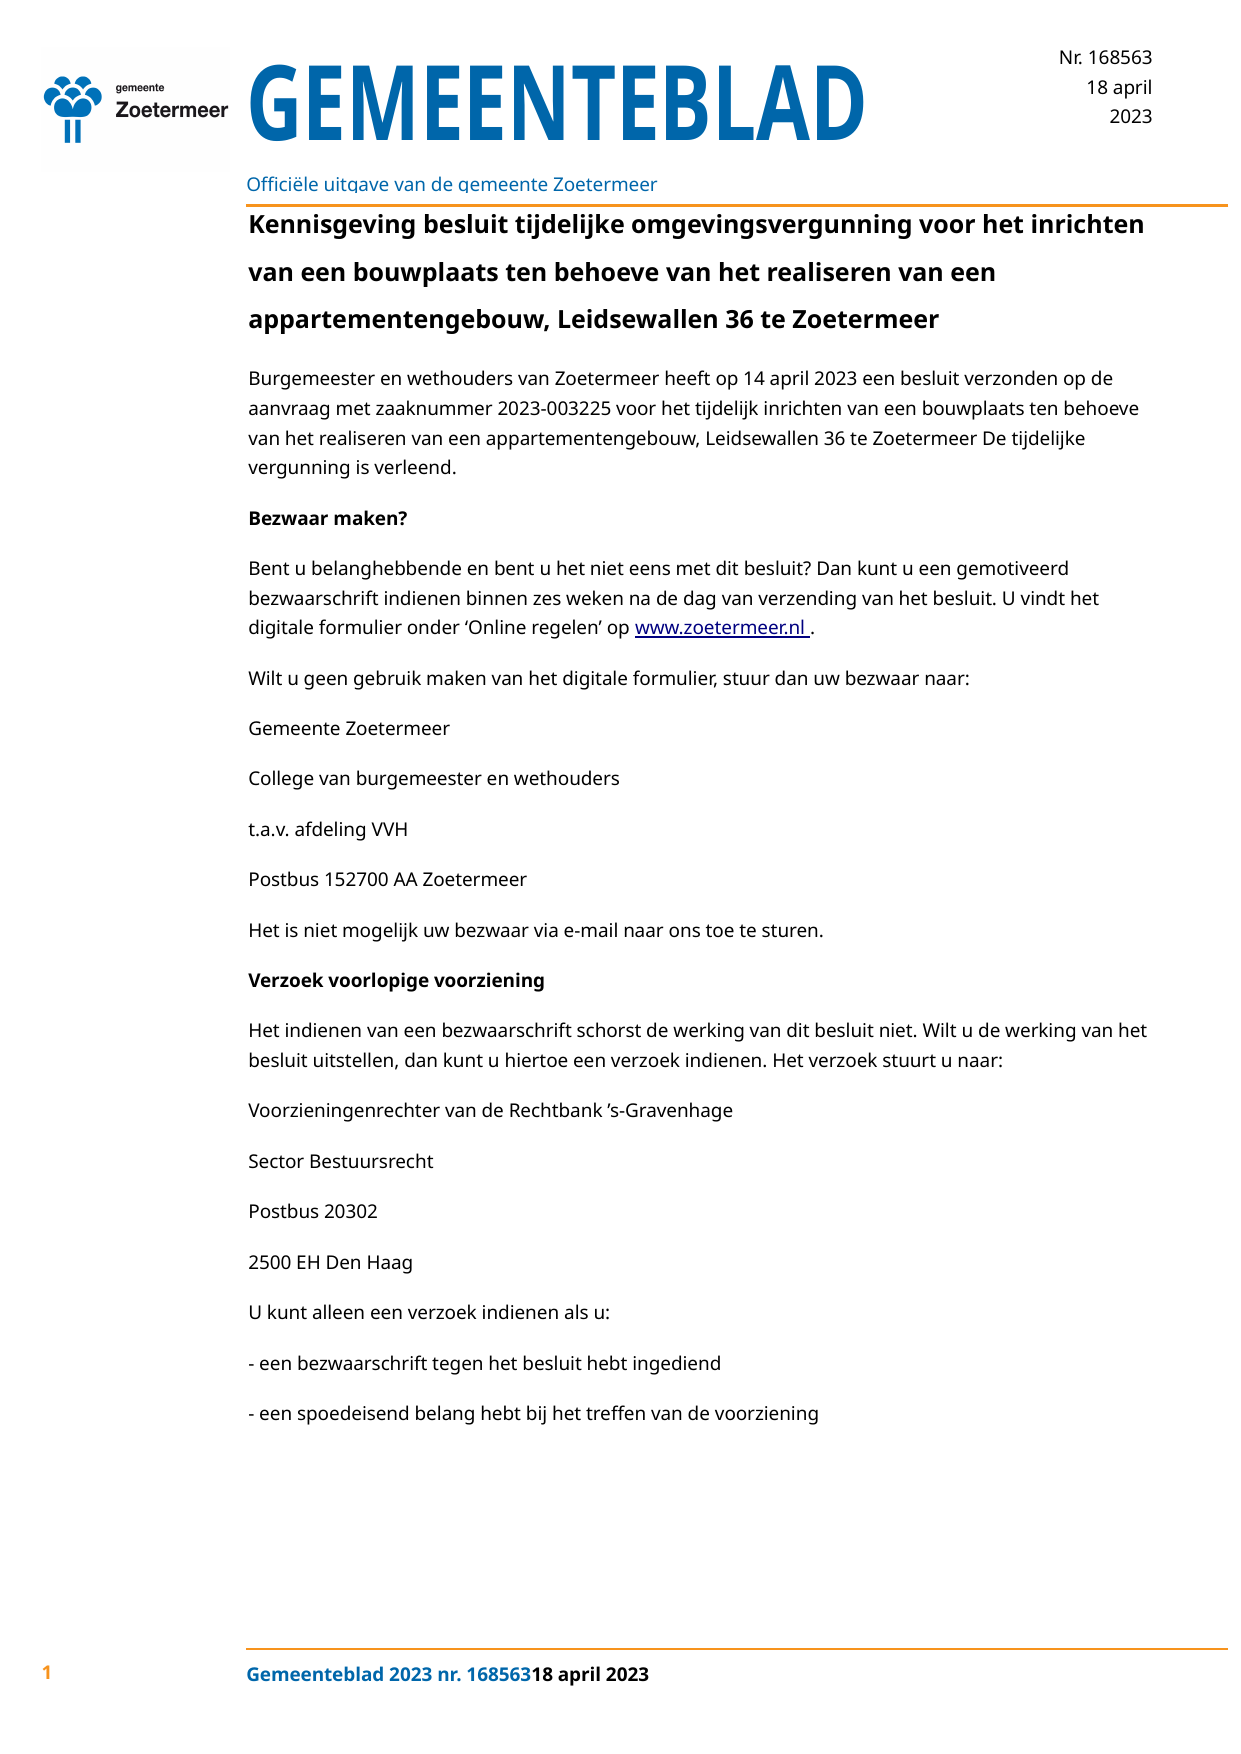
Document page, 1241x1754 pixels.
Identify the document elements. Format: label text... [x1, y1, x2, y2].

text U kunt alleen een verzoek indienen als u: [248, 1299, 1152, 1325]
text t.a.v. afdeling VVH [248, 816, 1152, 842]
text Kennisgeving besluit tijdelijke omgevingsvergunning voor het inrichten van een bouwplaats ten behoeve van het realiseren van een appartementengebouw, Leidsewallen 36 te Zoetermeer [248, 207, 1152, 336]
text Het indienen van een bezwaarschrift schorst de werking van dit besluit niet. Wilt u de werking van het besluit uitstellen, dan kunt u hiertoe een verzoek indienen. Het verzoek stuurt u naar: [248, 1018, 1152, 1073]
text Burgemeester en wethouders van Zoetermeer heeft op 14 april 2023 een besluit verzonden op de aanvraag met zaaknummer 2023-003225 voor het tijdelijk inrichten van een bouwplaats ten behoeve van het realiseren van een appartementengebouw, Leidsewallen 36 te Zoetermeer De tijdelijke vergunning is verleend. [248, 366, 1152, 480]
text Verzoek voorlopige voorziening [248, 967, 1152, 993]
text Postbus 20302 [248, 1198, 1152, 1224]
text Het is niet mogelijk uw bezwaar via e-mail naar ons toe te sturen. [248, 917, 1152, 942]
text Gemeente Zoetermeer [248, 715, 1152, 741]
text Postbus 152700 AA Zoetermeer [248, 866, 1152, 892]
text - een bezwaarschrift tegen het besluit hebt ingediend [248, 1350, 1152, 1375]
text Voorzieningenrechter van de Rechtbank ’s-Gravenhage [248, 1098, 1152, 1123]
text College van burgemeester en wethouders [248, 766, 1152, 791]
text Sector Bestuursrecht [248, 1148, 1152, 1174]
text Wilt u geen gebruik maken van het digitale formulier, stuur dan uw bezwaar naar: [248, 665, 1152, 690]
text 2500 EH Den Haag [248, 1249, 1152, 1274]
picture [41, 47, 231, 172]
text - een spoedeisend belang hebt bij het treffen van de voorziening [248, 1400, 1152, 1426]
text Bent u belanghebbende en bent u het niet eens met dit besluit? Dan kunt u een gemotiveerd bezwaarschrift indienen binnen zes weken na de dag van verzending van het besluit. U vindt het digitale formulier onder ‘Online regelen’ op www.zoetermeer.nl . [248, 555, 1152, 640]
text Bezwaar maken? [248, 505, 1152, 530]
